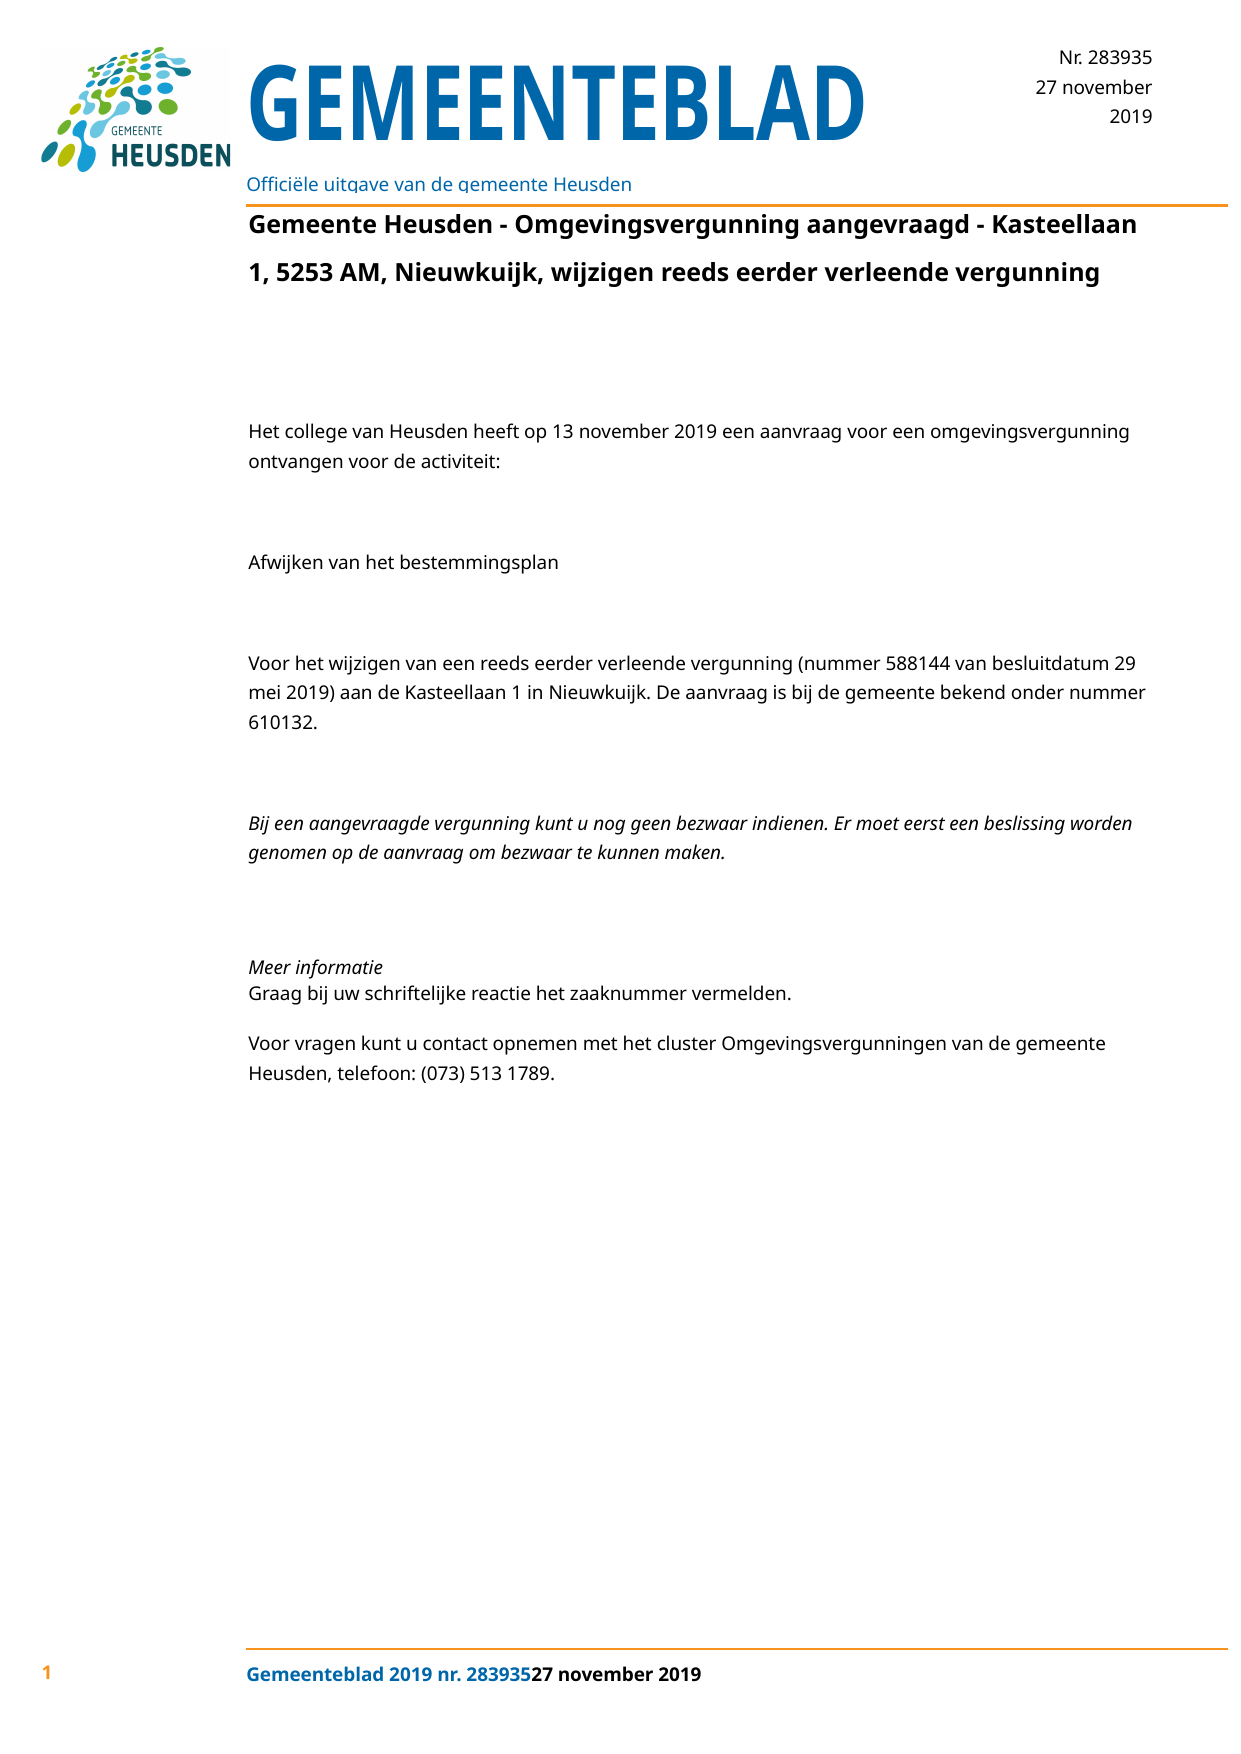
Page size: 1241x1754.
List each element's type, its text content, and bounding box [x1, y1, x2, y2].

text Afwijken van het bestemmingsplan [248, 549, 1152, 575]
picture [41, 47, 231, 172]
text Het college van Heusden heeft op 13 november 2019 een aanvraag voor een omgevingsvergunning ontvangen voor de activiteit: [248, 419, 1152, 474]
text Gemeente Heusden - Omgevingsvergunning aangevraagd - Kasteellaan 1, 5253 AM, Nieuwkuijk, wijzigen reeds eerder verleende vergunning [248, 207, 1152, 288]
text Meer informatie [248, 954, 1152, 980]
text Voor het wijzigen van een reeds eerder verleende vergunning (nummer 588144 van besluitdatum 29 mei 2019) aan de Kasteellaan 1 in Nieuwkuijk. De aanvraag is bij de gemeente bekend onder nummer 610132. [248, 650, 1152, 735]
text Bij een aangevraagde vergunning kunt u nog geen bezwaar indienen. Er moet eerst een beslissing worden genomen op de aanvraag om bezwaar te kunnen maken. [248, 810, 1152, 865]
text Voor vragen kunt u contact opnemen met het cluster Omgevingsvergunningen van de gemeente Heusden, telefoon: (073) 513 1789. [248, 1030, 1152, 1085]
text Graag bij uw schriftelijke reactie het zaaknummer vermelden. [248, 980, 1152, 1005]
